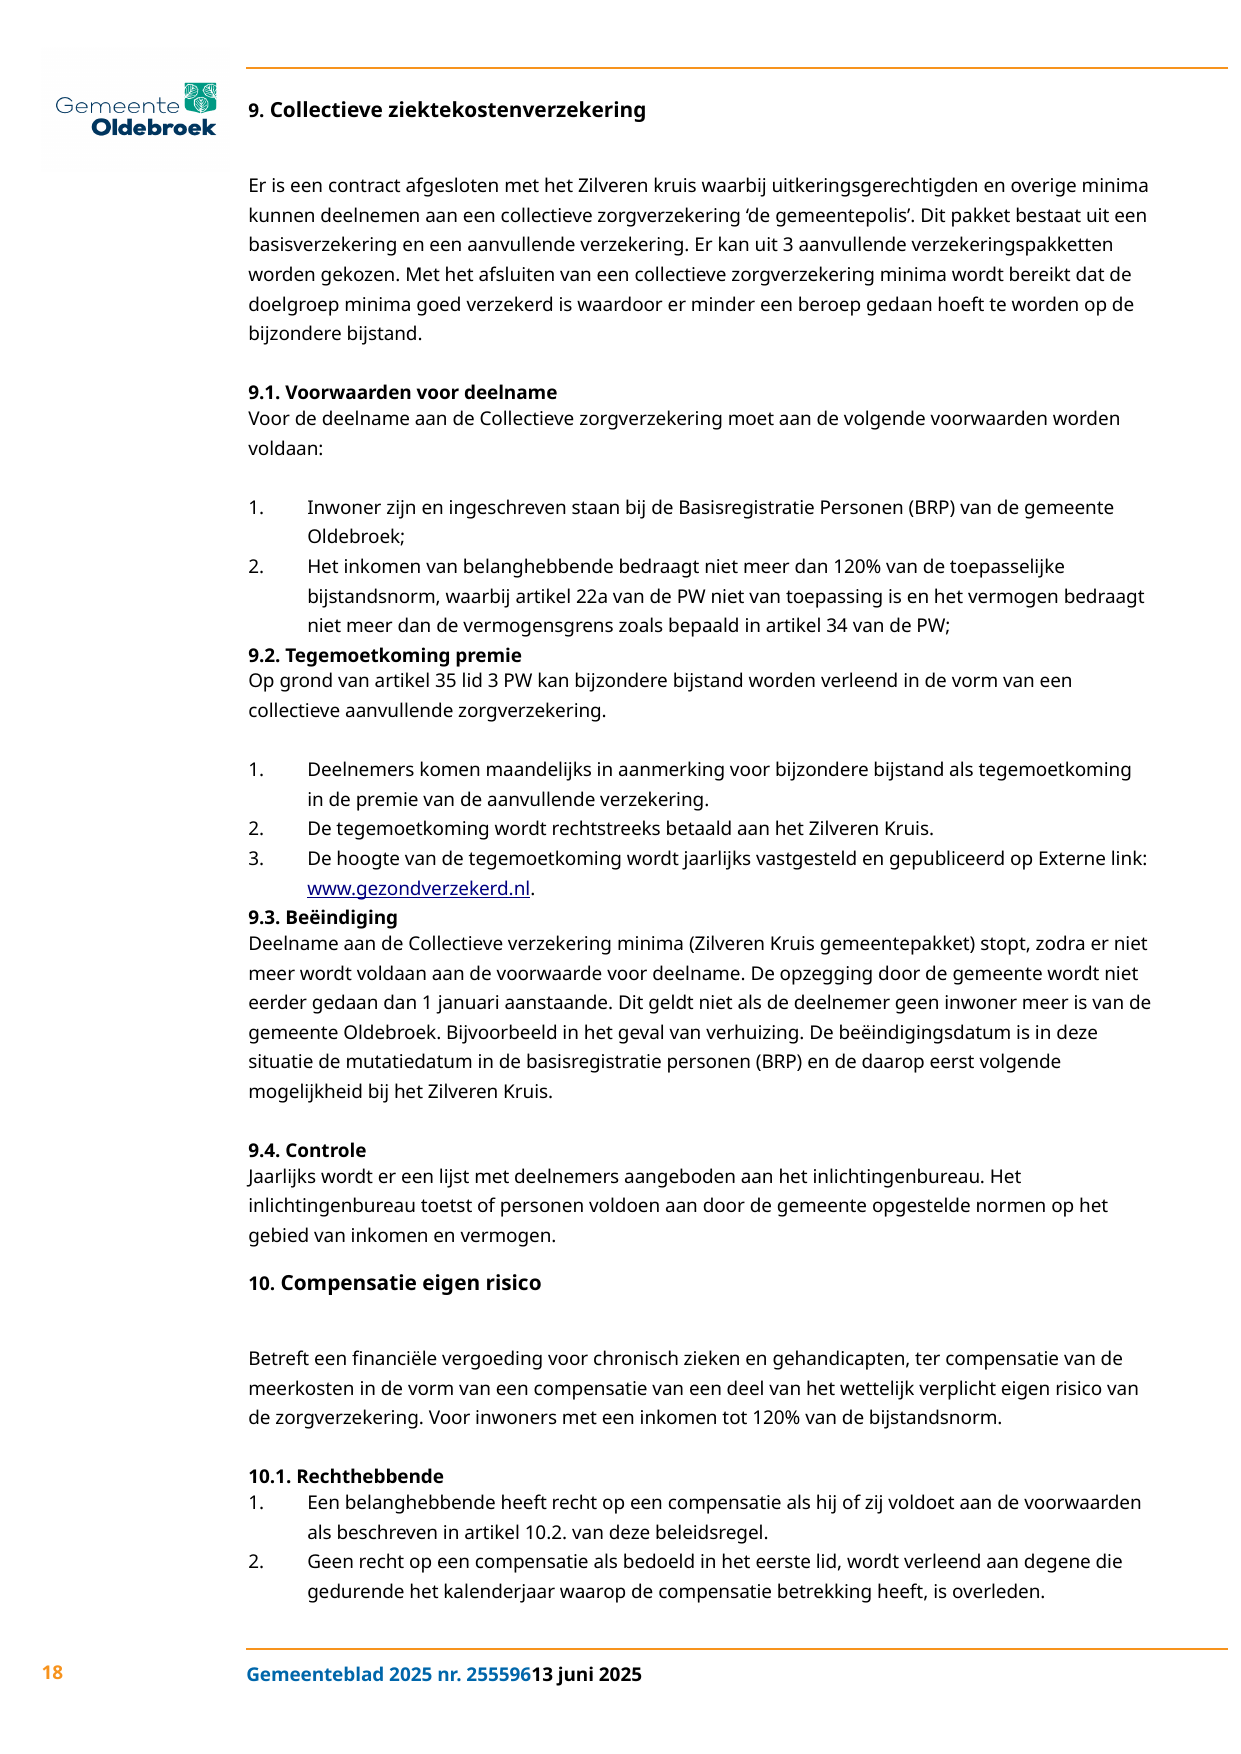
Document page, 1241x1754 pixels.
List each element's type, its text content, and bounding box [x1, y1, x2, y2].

list Geen recht op een compensatie als bedoeld in het eerste lid, wordt verleend aan degene die gedurende het kalenderjaar waarop de compensatie betrekking heeft, is overleden. [248, 1549, 1152, 1604]
text Deelname aan de Collectieve verzekering minima (Zilveren Kruis gemeentepakket) stopt, zodra er niet meer wordt voldaan aan de voorwaarde voor deelname. De opzegging door de gemeente wordt niet eerder gedaan dan 1 januari aanstaande. Dit geldt niet als de deelnemer geen inwoner meer is van de gemeente Oldebroek. Bijvoorbeeld in het geval van verhuizing. De beëindigingsdatum is in deze situatie de mutatiedatum in de basisregistratie personen (BRP) en de daarop eerst volgende mogelijkheid bij het Zilveren Kruis. [248, 930, 1152, 1104]
list Inwoner zijn en ingeschreven staan bij de Basisregistratie Personen (BRP) van de gemeente Oldebroek; [248, 494, 1152, 549]
text 10. Compensatie eigen risico [248, 1268, 1152, 1296]
text 9.3. Beëindiging [248, 904, 1152, 930]
list Het inkomen van belanghebbende bedraagt niet meer dan 120% van de toepasselijke bijstandsnorm, waarbij artikel 22a van de PW niet van toepassing is en het vermogen bedraagt niet meer dan de vermogensgrens zoals bepaald in artikel 34 van de PW; [248, 553, 1152, 638]
text Voor de deelname aan de Collectieve zorgverzekering moet aan de volgende voorwaarden worden voldaan: [248, 405, 1152, 461]
text 10.1. Rechthebbende [248, 1464, 1152, 1489]
list Deelnemers komen maandelijks in aanmerking voor bijzondere bijstand als tegemoetkoming in de premie van de aanvullende verzekering. [248, 756, 1152, 812]
text Er is een contract afgesloten met het Zilveren kruis waarbij uitkeringsgerechtigden en overige minima kunnen deelnemen aan een collectieve zorgverzekering ‘de gemeentepolis’. Dit pakket bestaat uit een basisverzekering en een aanvullende verzekering. Er kan uit 3 aanvullende verzekeringspakketten worden gekozen. Met het afsluiten van een collectieve zorgverzekering minima wordt bereikt dat de doelgroep minima goed verzekerd is waardoor er minder een beroep gedaan hoeft te worden op de bijzondere bijstand. [248, 172, 1152, 346]
picture [41, 47, 231, 172]
text Op grond van artikel 35 lid 3 PW kan bijzondere bijstand worden verleend in de vorm van een collectieve aanvullende zorgverzekering. [248, 668, 1152, 723]
list Een belanghebbende heeft recht op een compensatie als hij of zij voldoet aan de voorwaarden als beschreven in artikel 10.2. van deze beleidsregel. [248, 1489, 1152, 1545]
text 9.1. Voorwaarden voor deelname [248, 379, 1152, 405]
text Jaarlijks wordt er een lijst met deelnemers aangeboden aan het inlichtingenbureau. Het inlichtingenbureau toetst of personen voldoen aan door de gemeente opgestelde normen op het gebied van inkomen en vermogen. [248, 1163, 1152, 1248]
text 9.4. Controle [248, 1137, 1152, 1163]
text 9. Collectieve ziektekostenverzekering [248, 95, 1152, 123]
list De tegemoetkoming wordt rechtstreeks betaald aan het Zilveren Kruis. [248, 816, 1152, 841]
list De hoogte van de tegemoetkoming wordt jaarlijks vastgesteld en gepubliceerd op Externe link: www.gezondverzekerd.nl. [248, 845, 1152, 901]
text 9.2. Tegemoetkoming premie [248, 642, 1152, 668]
text Betreft een financiële vergoeding voor chronisch zieken en gehandicapten, ter compensatie van de meerkosten in de vorm van een compensatie van een deel van het wettelijk verplicht eigen risico van de zorgverzekering. Voor inwoners met een inkomen tot 120% van de bijstandsnorm. [248, 1345, 1152, 1430]
